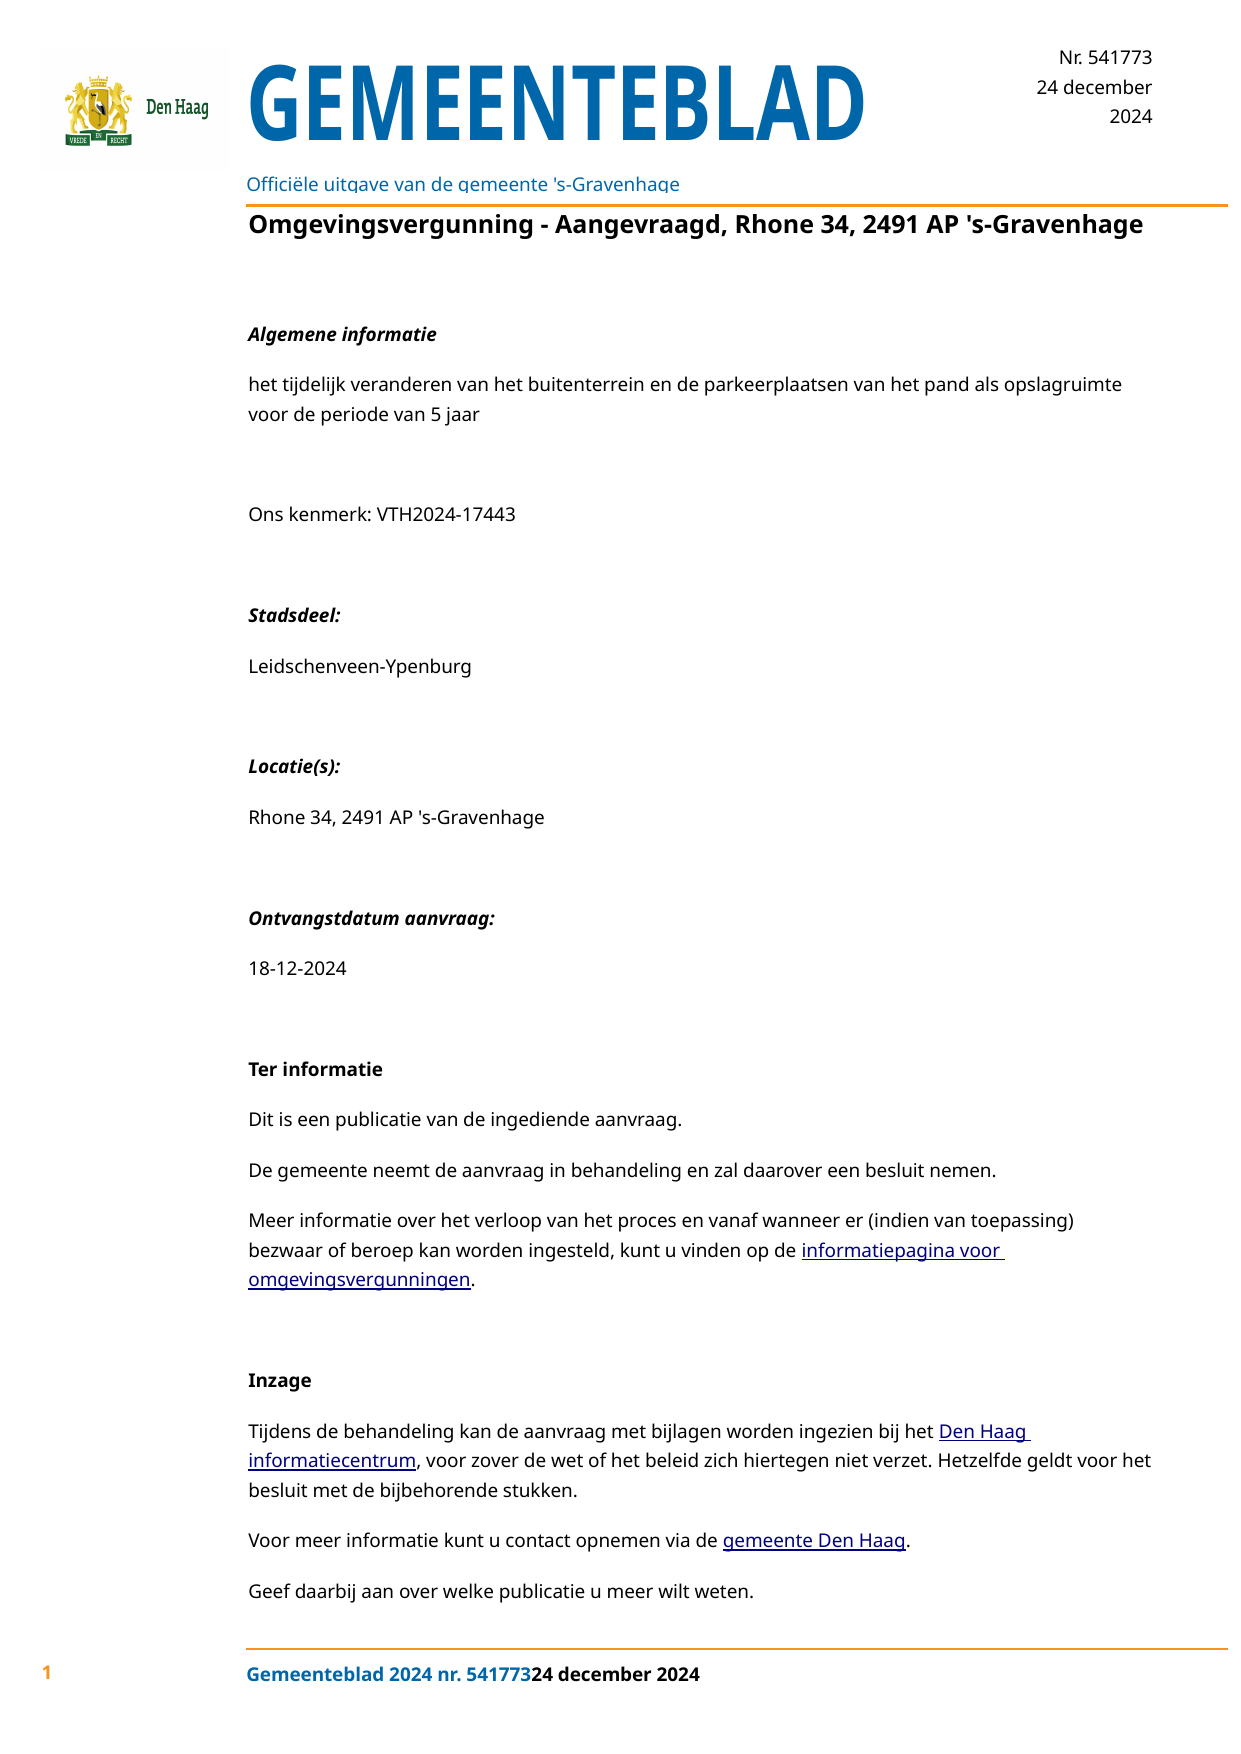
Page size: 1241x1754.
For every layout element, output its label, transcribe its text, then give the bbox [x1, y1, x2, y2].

text Rhone 34, 2491 AP 's-Gravenhage [248, 804, 1152, 830]
picture [41, 47, 231, 172]
text het tijdelijk veranderen van het buitenterrein en de parkeerplaatsen van het pand als opslagruimte voor de periode van 5 jaar [248, 371, 1152, 426]
text 18-12-2024 [248, 955, 1152, 981]
text Stadsdeel: [248, 602, 1152, 628]
text Voor meer informatie kunt u contact opnemen via de gemeente Den Haag. [248, 1527, 1152, 1553]
text Algemene informatie [248, 321, 1152, 346]
text Leidschenveen-Ypenburg [248, 653, 1152, 678]
text Ons kenmerk: VTH2024-17443 [248, 502, 1152, 527]
text Locatie(s): [248, 754, 1152, 779]
text Tijdens de behandeling kan de aanvraag met bijlagen worden ingezien bij het Den Haag informatiecentrum, voor zover de wet of het beleid zich hiertegen niet verzet. Hetzelfde geldt voor het besluit met de bijbehorende stukken. [248, 1418, 1152, 1503]
text Ter informatie [248, 1056, 1152, 1082]
text Ontvangstdatum aanvraag: [248, 905, 1152, 931]
text Inzage [248, 1367, 1152, 1393]
text De gemeente neemt de aanvraag in behandeling en zal daarover een besluit nemen. [248, 1157, 1152, 1183]
text Meer informatie over het verloop van het proces en vanaf wanneer er (indien van toepassing) bezwaar of beroep kan worden ingesteld, kunt u vinden op de informatiepagina voor omgevingsvergunningen. [248, 1207, 1152, 1292]
text Geef daarbij aan over welke publicatie u meer wilt weten. [248, 1578, 1152, 1603]
text Dit is een publicatie van de ingediende aanvraag. [248, 1107, 1152, 1132]
text Omgevingsvergunning - Aangevraagd, Rhone 34, 2491 AP 's-Gravenhage [248, 207, 1152, 241]
